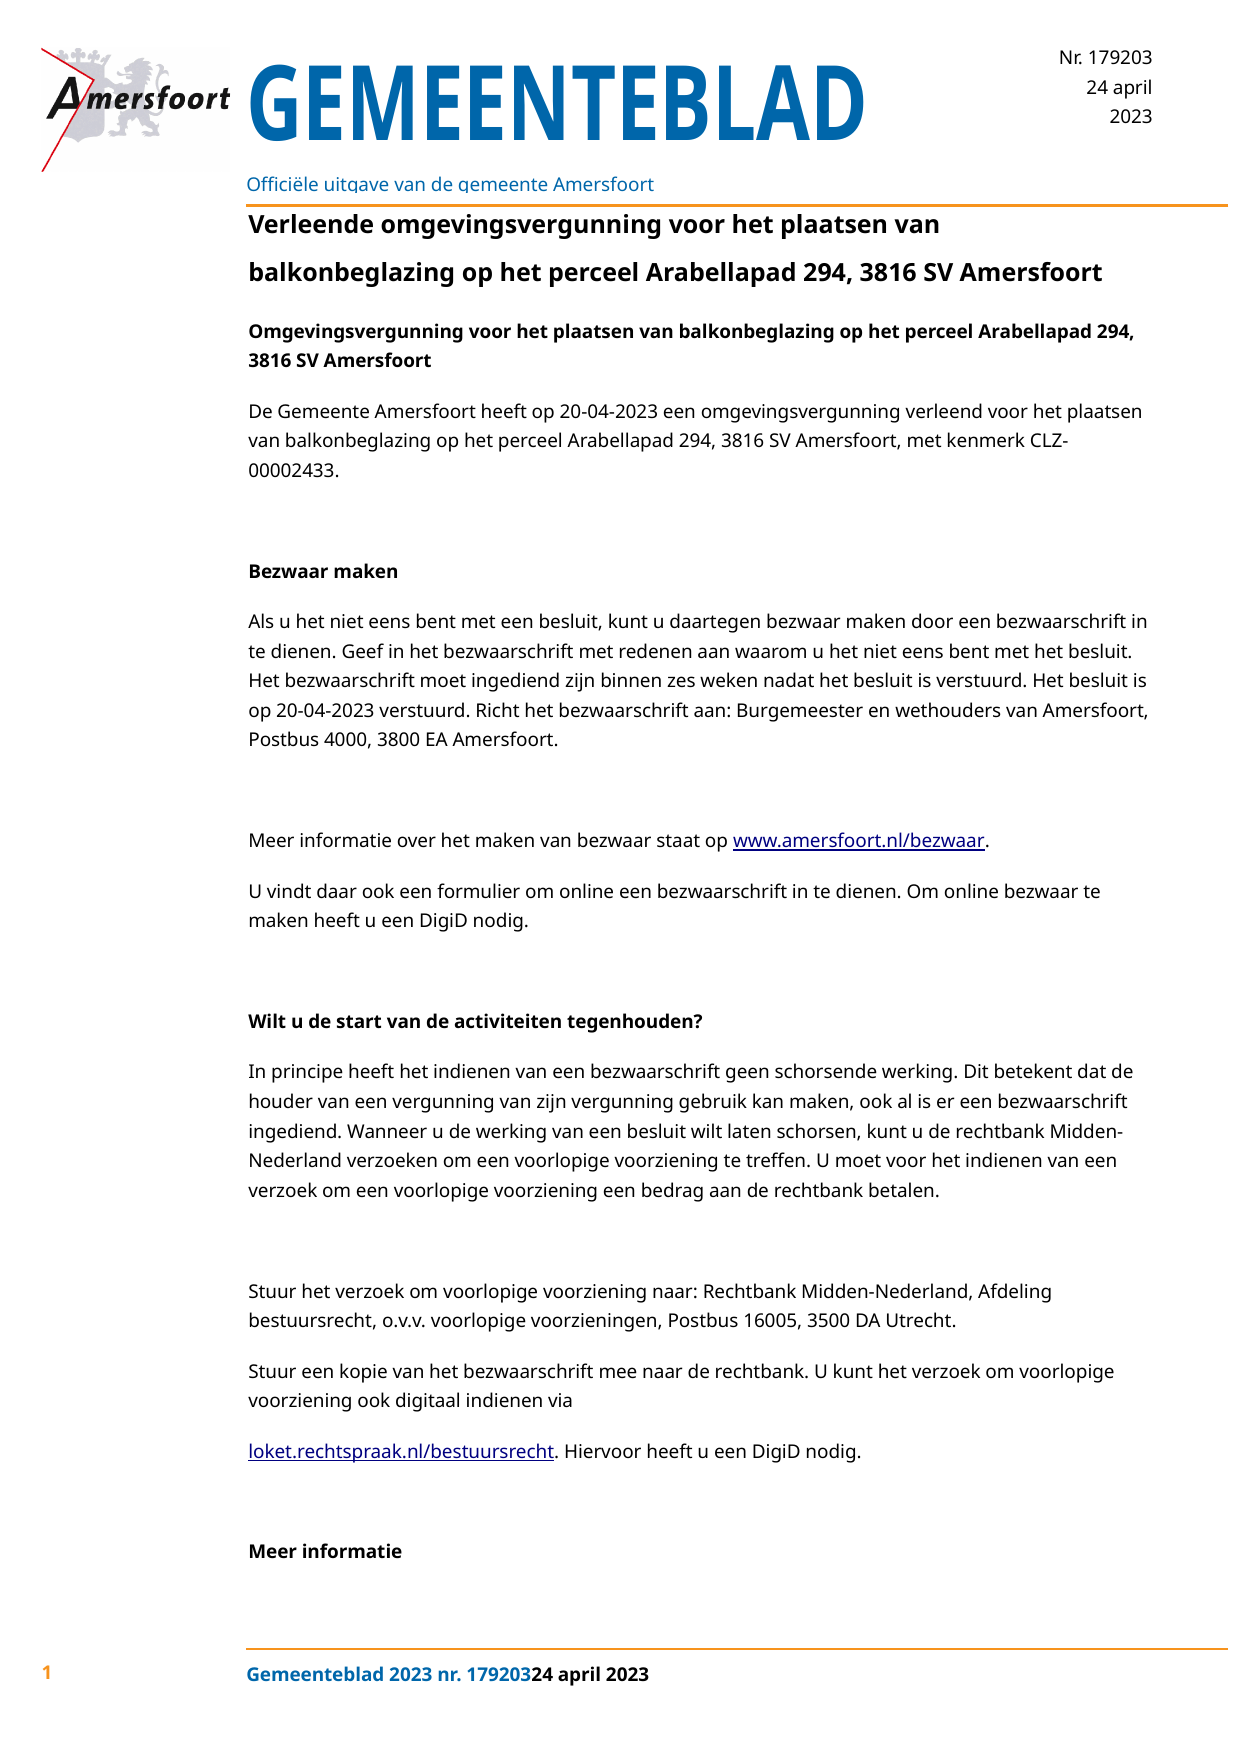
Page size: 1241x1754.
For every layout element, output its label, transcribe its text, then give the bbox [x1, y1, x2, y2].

text Als u het niet eens bent met een besluit, kunt u daartegen bezwaar maken door een bezwaarschrift in te dienen. Geef in het bezwaarschrift met redenen aan waarom u het niet eens bent met het besluit. Het bezwaarschrift moet ingediend zijn binnen zes weken nadat het besluit is verstuurd. Het besluit is op 20-04-2023 verstuurd. Richt het bezwaarschrift aan: Burgemeester en wethouders van Amersfoort, Postbus 4000, 3800 EA Amersfoort. [248, 608, 1152, 752]
text In principe heeft het indienen van een bezwaarschrift geen schorsende werking. Dit betekent dat de houder van een vergunning van zijn vergunning gebruik kan maken, ook al is er een bezwaarschrift ingediend. Wanneer u de werking van een besluit wilt laten schorsen, kunt u de rechtbank Midden-Nederland verzoeken om een voorlopige voorziening te treffen. U moet voor het indienen van een verzoek om een voorlopige voorziening een bedrag aan de rechtbank betalen. [248, 1059, 1152, 1203]
text Omgevingsvergunning voor het plaatsen van balkonbeglazing op het perceel Arabellapad 294, 3816 SV Amersfoort [248, 318, 1152, 373]
text Stuur een kopie van het bezwaarschrift mee naar de rechtbank. U kunt het verzoek om voorlopige voorziening ook digitaal indienen via [248, 1358, 1152, 1413]
text loket.rechtspraak.nl/bestuursrecht. Hiervoor heeft u een DigiD nodig. [248, 1438, 1152, 1464]
text Meer informatie over het maken van bezwaar staat op www.amersfoort.nl/bezwaar. [248, 827, 1152, 853]
text Wilt u de start van de activiteiten tegenhouden? [248, 1008, 1152, 1034]
text De Gemeente Amersfoort heeft op 20-04-2023 een omgevingsvergunning verleend voor het plaatsen van balkonbeglazing op het perceel Arabellapad 294, 3816 SV Amersfoort, met kenmerk CLZ-00002433. [248, 398, 1152, 483]
text Bezwaar maken [248, 558, 1152, 584]
picture [41, 47, 231, 172]
text Meer informatie [248, 1539, 1152, 1564]
text U vindt daar ook een formulier om online een bezwaarschrift in te dienen. Om online bezwaar te maken heeft u een DigiD nodig. [248, 878, 1152, 933]
text Verleende omgevingsvergunning voor het plaatsen van balkonbeglazing op het perceel Arabellapad 294, 3816 SV Amersfoort [248, 207, 1152, 288]
text Stuur het verzoek om voorlopige voorziening naar: Rechtbank Midden-Nederland, Afdeling bestuursrecht, o.v.v. voorlopige voorzieningen, Postbus 16005, 3500 DA Utrecht. [248, 1278, 1152, 1333]
